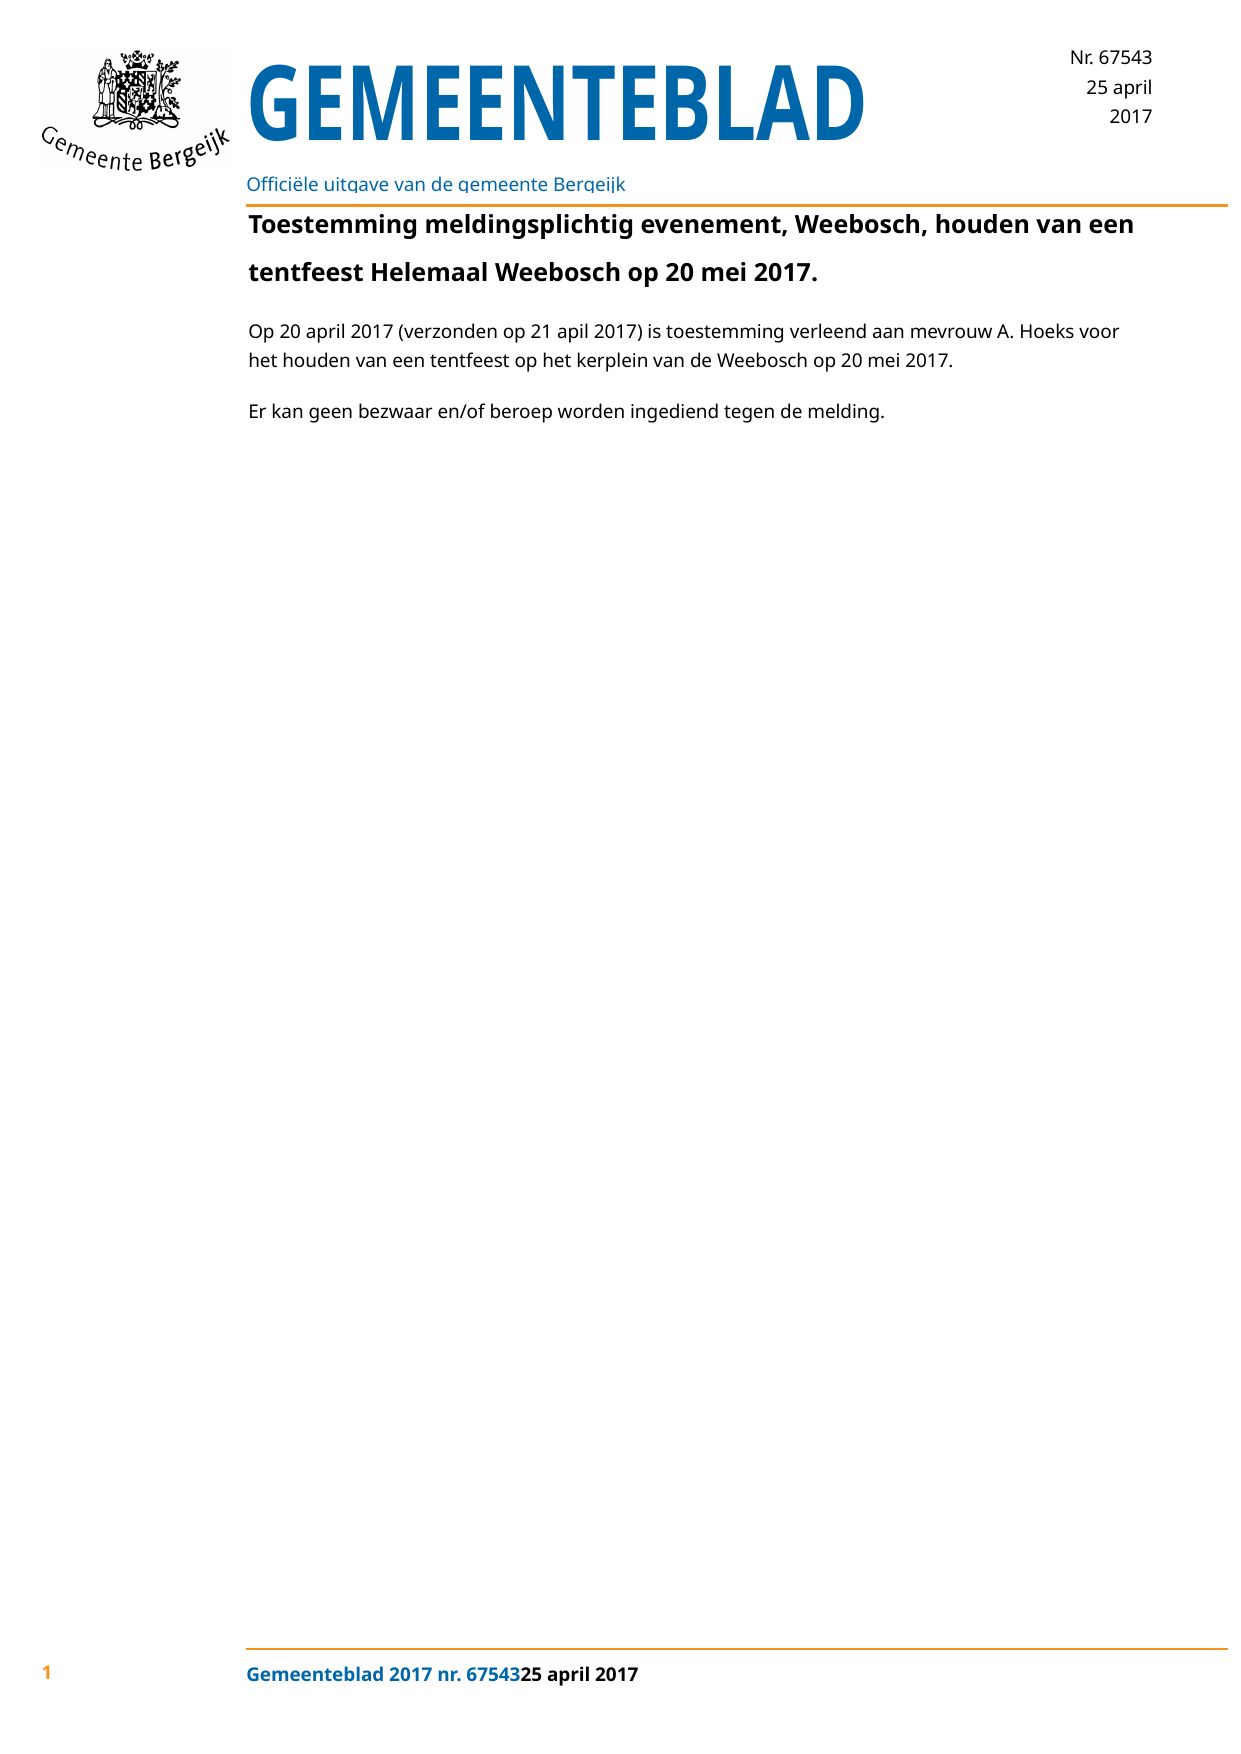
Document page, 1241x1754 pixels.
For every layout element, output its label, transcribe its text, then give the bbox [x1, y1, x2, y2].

text Op 20 april 2017 (verzonden op 21 apil 2017) is toestemming verleend aan mevrouw A. Hoeks voor het houden van een tentfeest op het kerplein van de Weebosch op 20 mei 2017. [248, 318, 1152, 373]
text Er kan geen bezwaar en/of beroep worden ingediend tegen de melding. [248, 398, 1152, 424]
text Toestemming meldingsplichtig evenement, Weebosch, houden van een tentfeest Helemaal Weebosch op 20 mei 2017. [248, 207, 1152, 288]
picture [41, 47, 231, 172]
